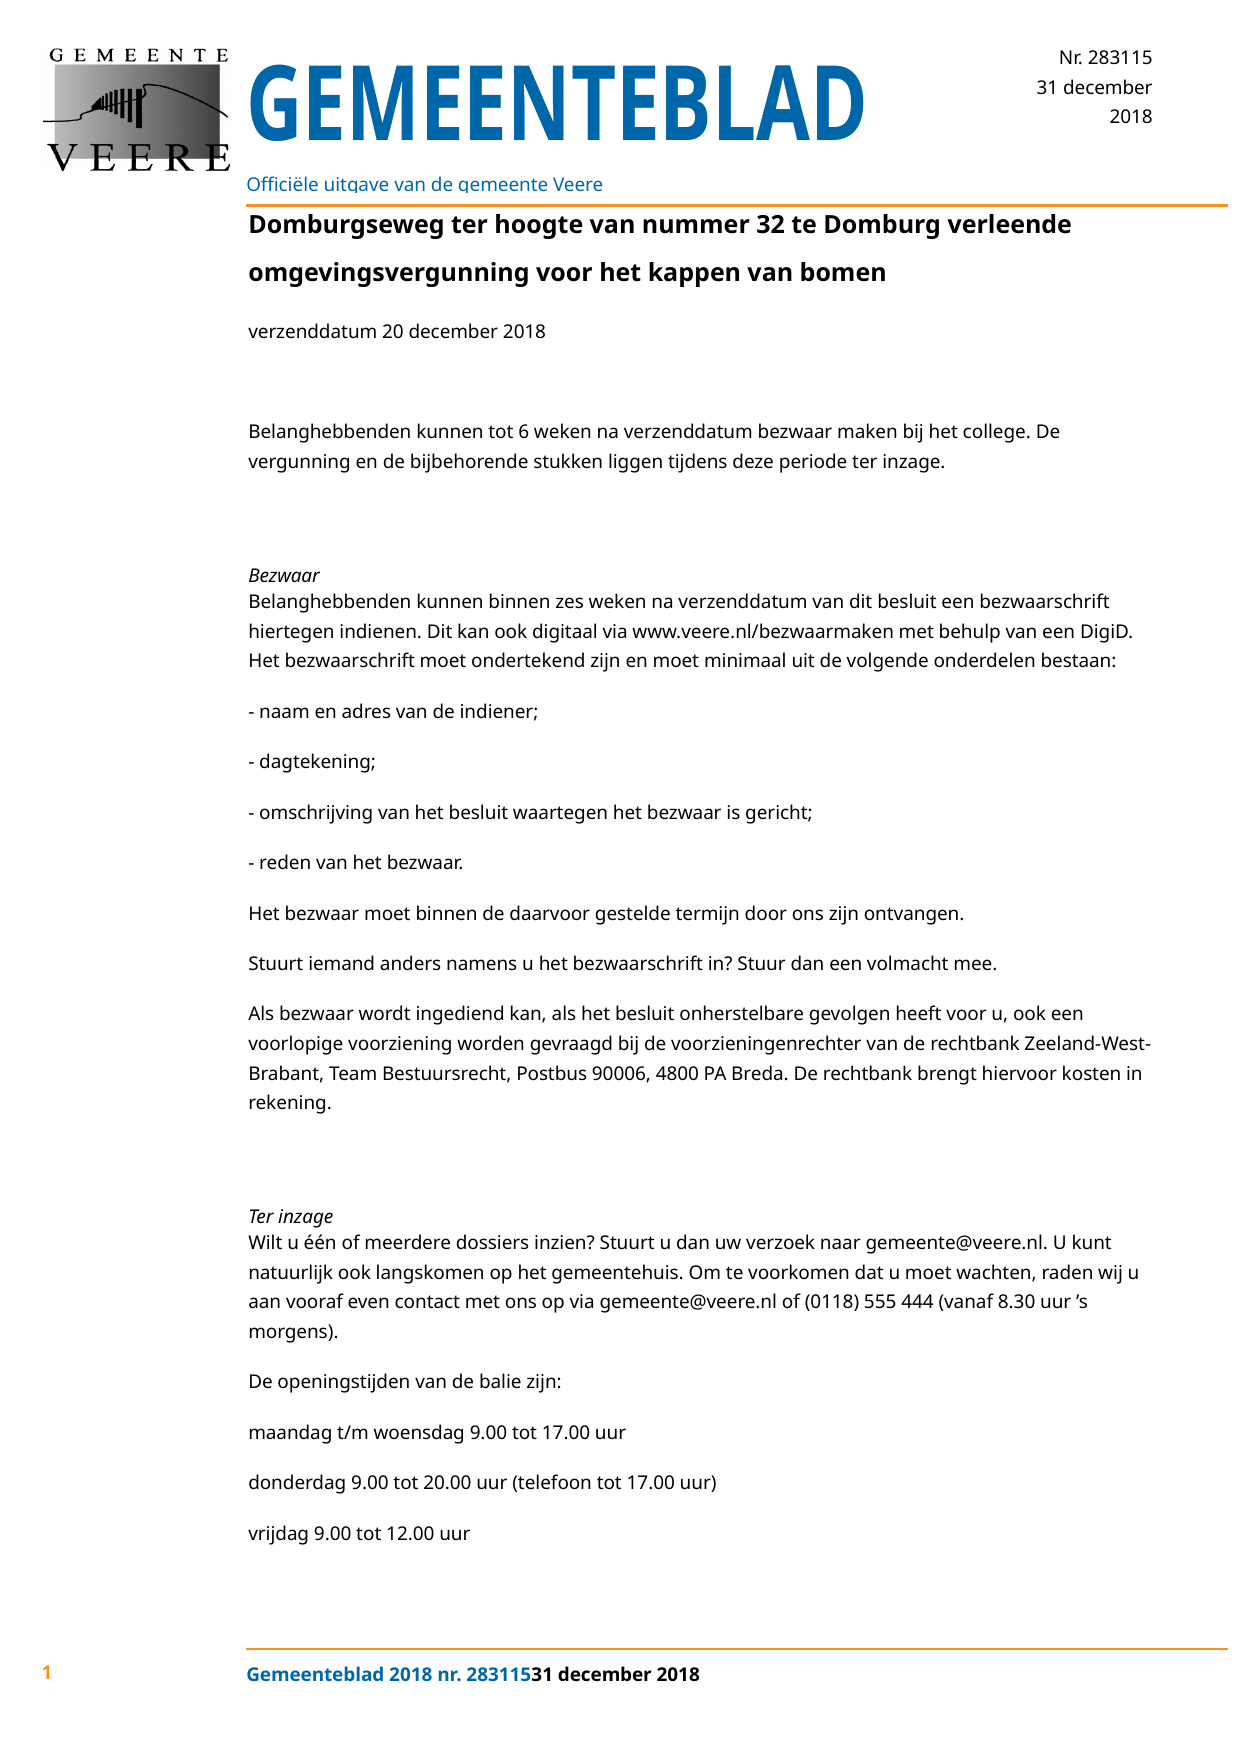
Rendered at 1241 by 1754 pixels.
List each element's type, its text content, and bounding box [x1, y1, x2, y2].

text Het bezwaar moet binnen de daarvoor gestelde termijn door ons zijn ontvangen. [248, 900, 1152, 925]
text Belanghebbenden kunnen tot 6 weken na verzenddatum bezwaar maken bij het college. De vergunning en de bijbehorende stukken liggen tijdens deze periode ter inzage. [248, 419, 1152, 474]
text verzenddatum 20 december 2018 [248, 318, 1152, 344]
text Belanghebbenden kunnen binnen zes weken na verzenddatum van dit besluit een bezwaarschrift hiertegen indienen. Dit kan ook digitaal via www.veere.nl/bezwaarmaken met behulp van een DigiD. Het bezwaarschrift moet ondertekend zijn en moet minimaal uit de volgende onderdelen bestaan: [248, 588, 1152, 673]
text donderdag 9.00 tot 20.00 uur (telefoon tot 17.00 uur) [248, 1469, 1152, 1495]
text Stuurt iemand anders namens u het bezwaarschrift in? Stuur dan een volmacht mee. [248, 950, 1152, 976]
text - omschrijving van het besluit waartegen het bezwaar is gericht; [248, 799, 1152, 824]
text maandag t/m woensdag 9.00 tot 17.00 uur [248, 1419, 1152, 1445]
text Wilt u één of meerdere dossiers inzien? Stuurt u dan uw verzoek naar gemeente@veere.nl. U kunt natuurlijk ook langskomen op het gemeentehuis. Om te voorkomen dat u moet wachten, raden wij u aan vooraf even contact met ons op via gemeente@veere.nl of (0118) 555 444 (vanaf 8.30 uur ’s morgens). [248, 1229, 1152, 1344]
text De openingstijden van de balie zijn: [248, 1368, 1152, 1394]
text Bezwaar [248, 563, 1152, 588]
text Ter inzage [248, 1204, 1152, 1229]
text vrijdag 9.00 tot 12.00 uur [248, 1520, 1152, 1546]
text - naam en adres van de indiener; [248, 698, 1152, 724]
text - dagtekening; [248, 748, 1152, 774]
text - reden van het bezwaar. [248, 849, 1152, 875]
text Domburgseweg ter hoogte van nummer 32 te Domburg verleende omgevingsvergunning voor het kappen van bomen [248, 207, 1152, 288]
picture [41, 47, 231, 172]
text Als bezwaar wordt ingediend kan, als het besluit onherstelbare gevolgen heeft voor u, ook een voorlopige voorziening worden gevraagd bij de voorzieningenrechter van de rechtbank Zeeland-West-Brabant, Team Bestuursrecht, Postbus 90006, 4800 PA Breda. De rechtbank brengt hiervoor kosten in rekening. [248, 1001, 1152, 1115]
